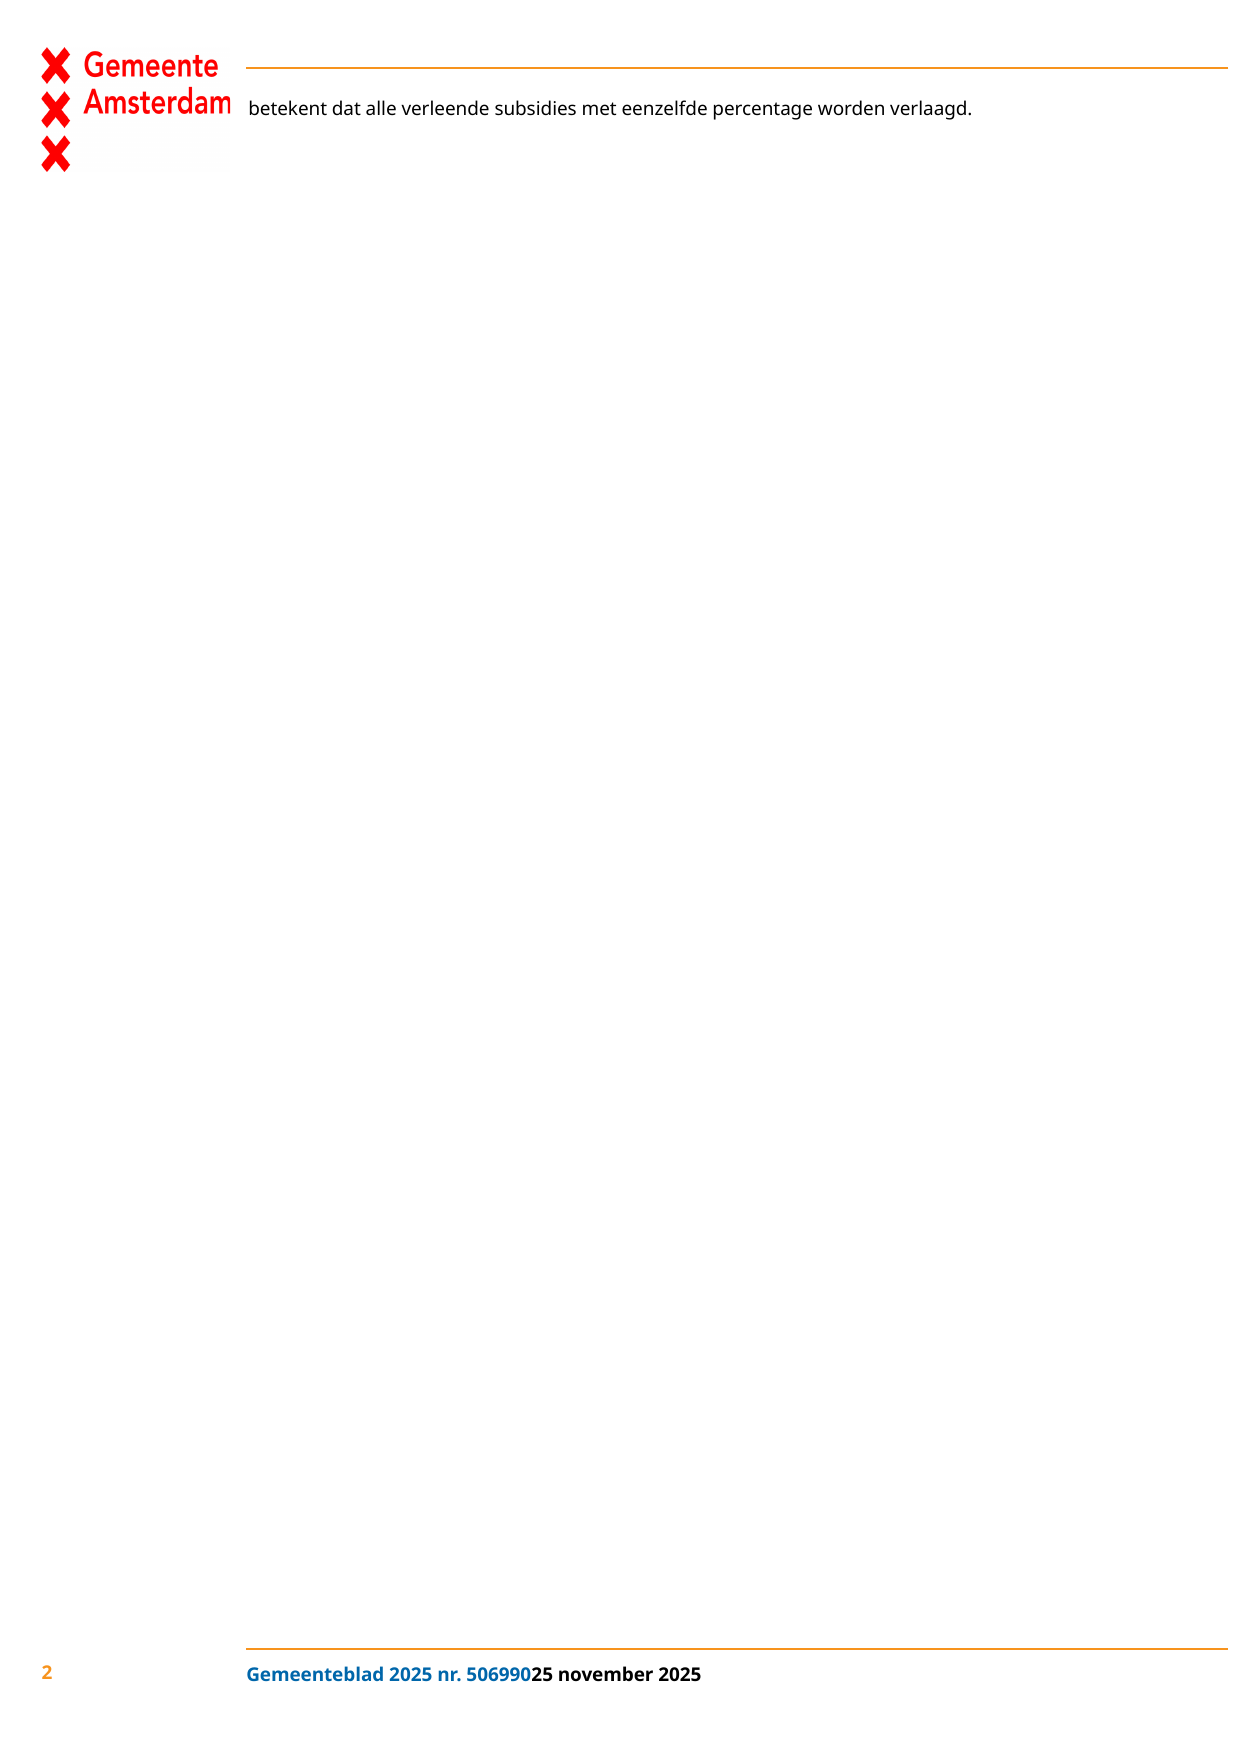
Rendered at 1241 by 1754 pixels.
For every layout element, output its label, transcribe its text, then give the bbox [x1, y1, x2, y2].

picture [41, 47, 231, 172]
text betekent dat alle verleende subsidies met eenzelfde percentage worden verlaagd. [248, 95, 1152, 121]
